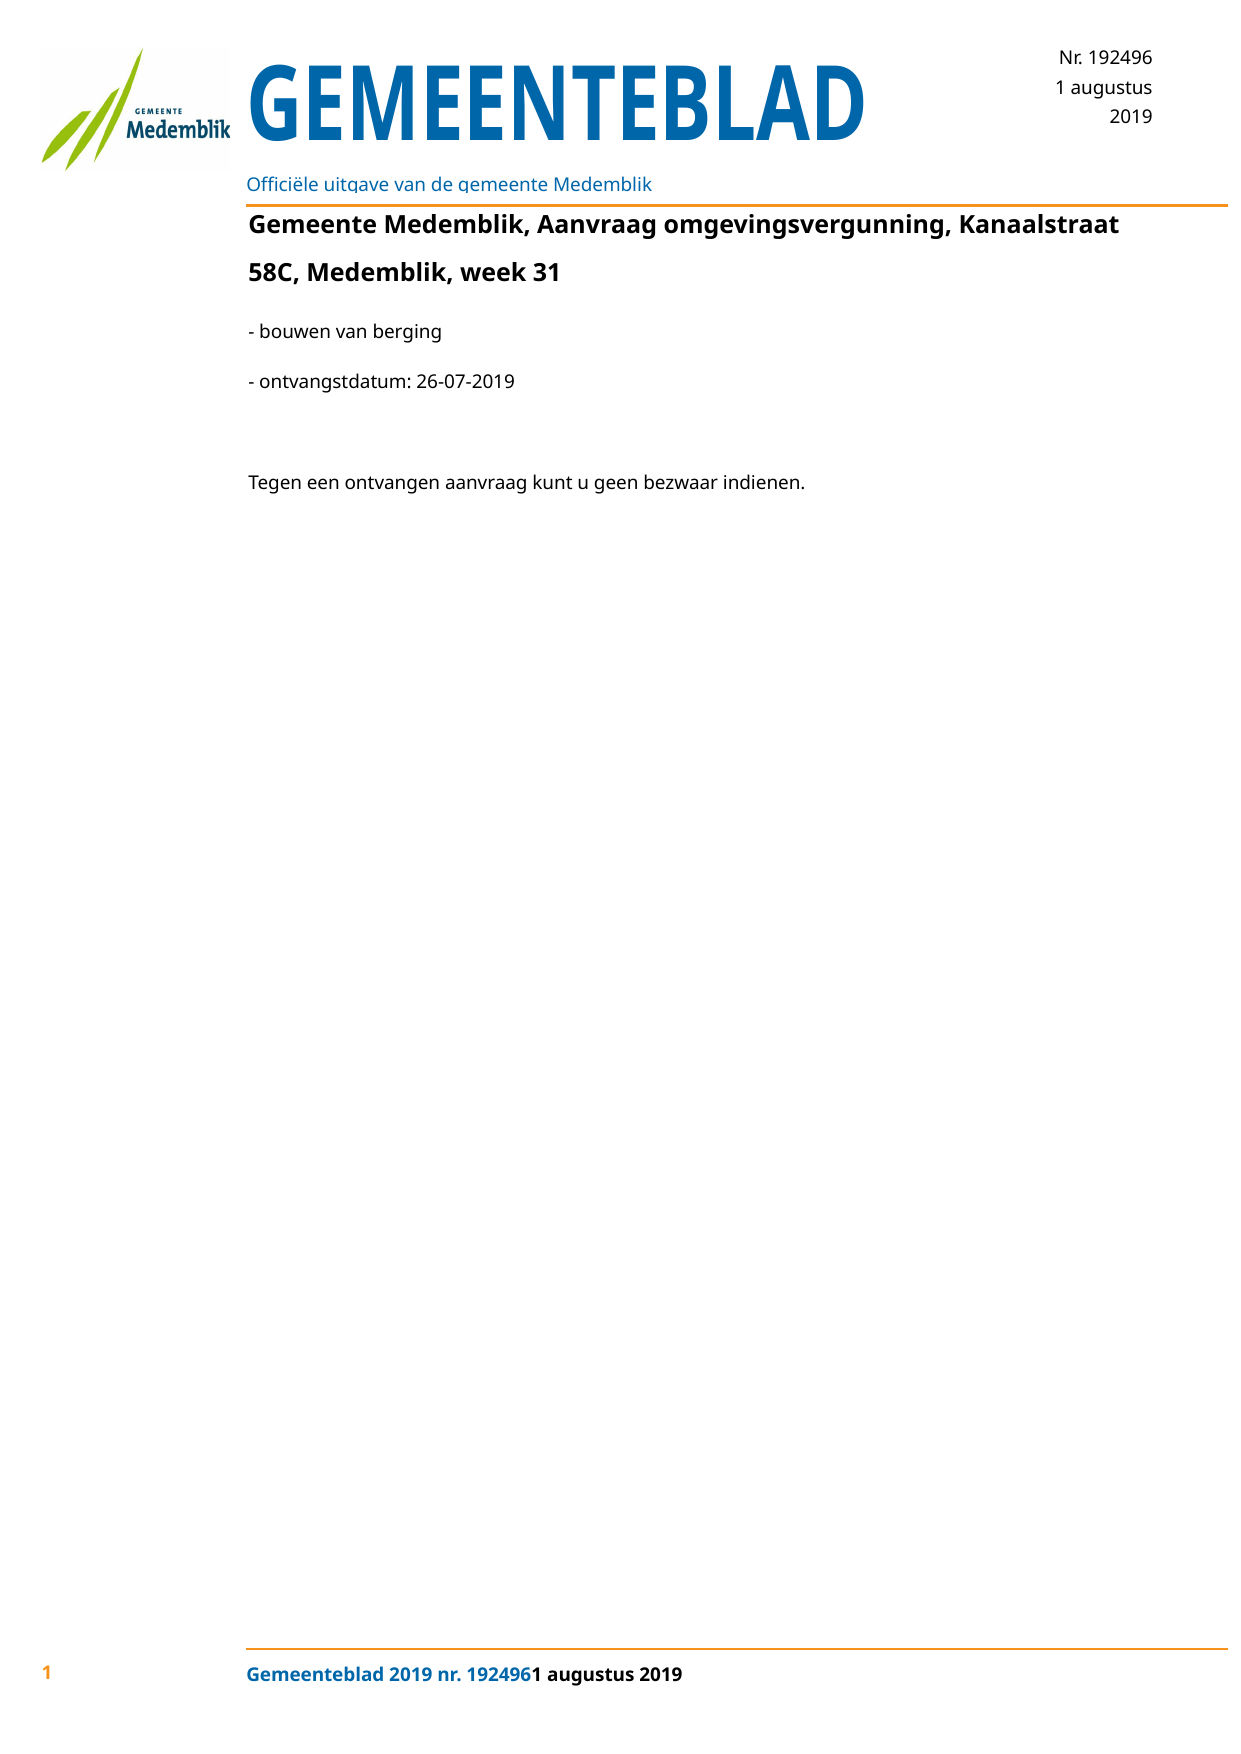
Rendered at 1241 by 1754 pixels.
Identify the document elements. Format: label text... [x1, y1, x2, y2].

text Tegen een ontvangen aanvraag kunt u geen bezwaar indienen. [248, 469, 1152, 495]
text - bouwen van berging [248, 318, 1152, 344]
text - ontvangstdatum: 26-07-2019 [248, 368, 1152, 394]
text Gemeente Medemblik, Aanvraag omgevingsvergunning, Kanaalstraat 58C, Medemblik, week 31 [248, 207, 1152, 288]
picture [41, 47, 231, 172]
